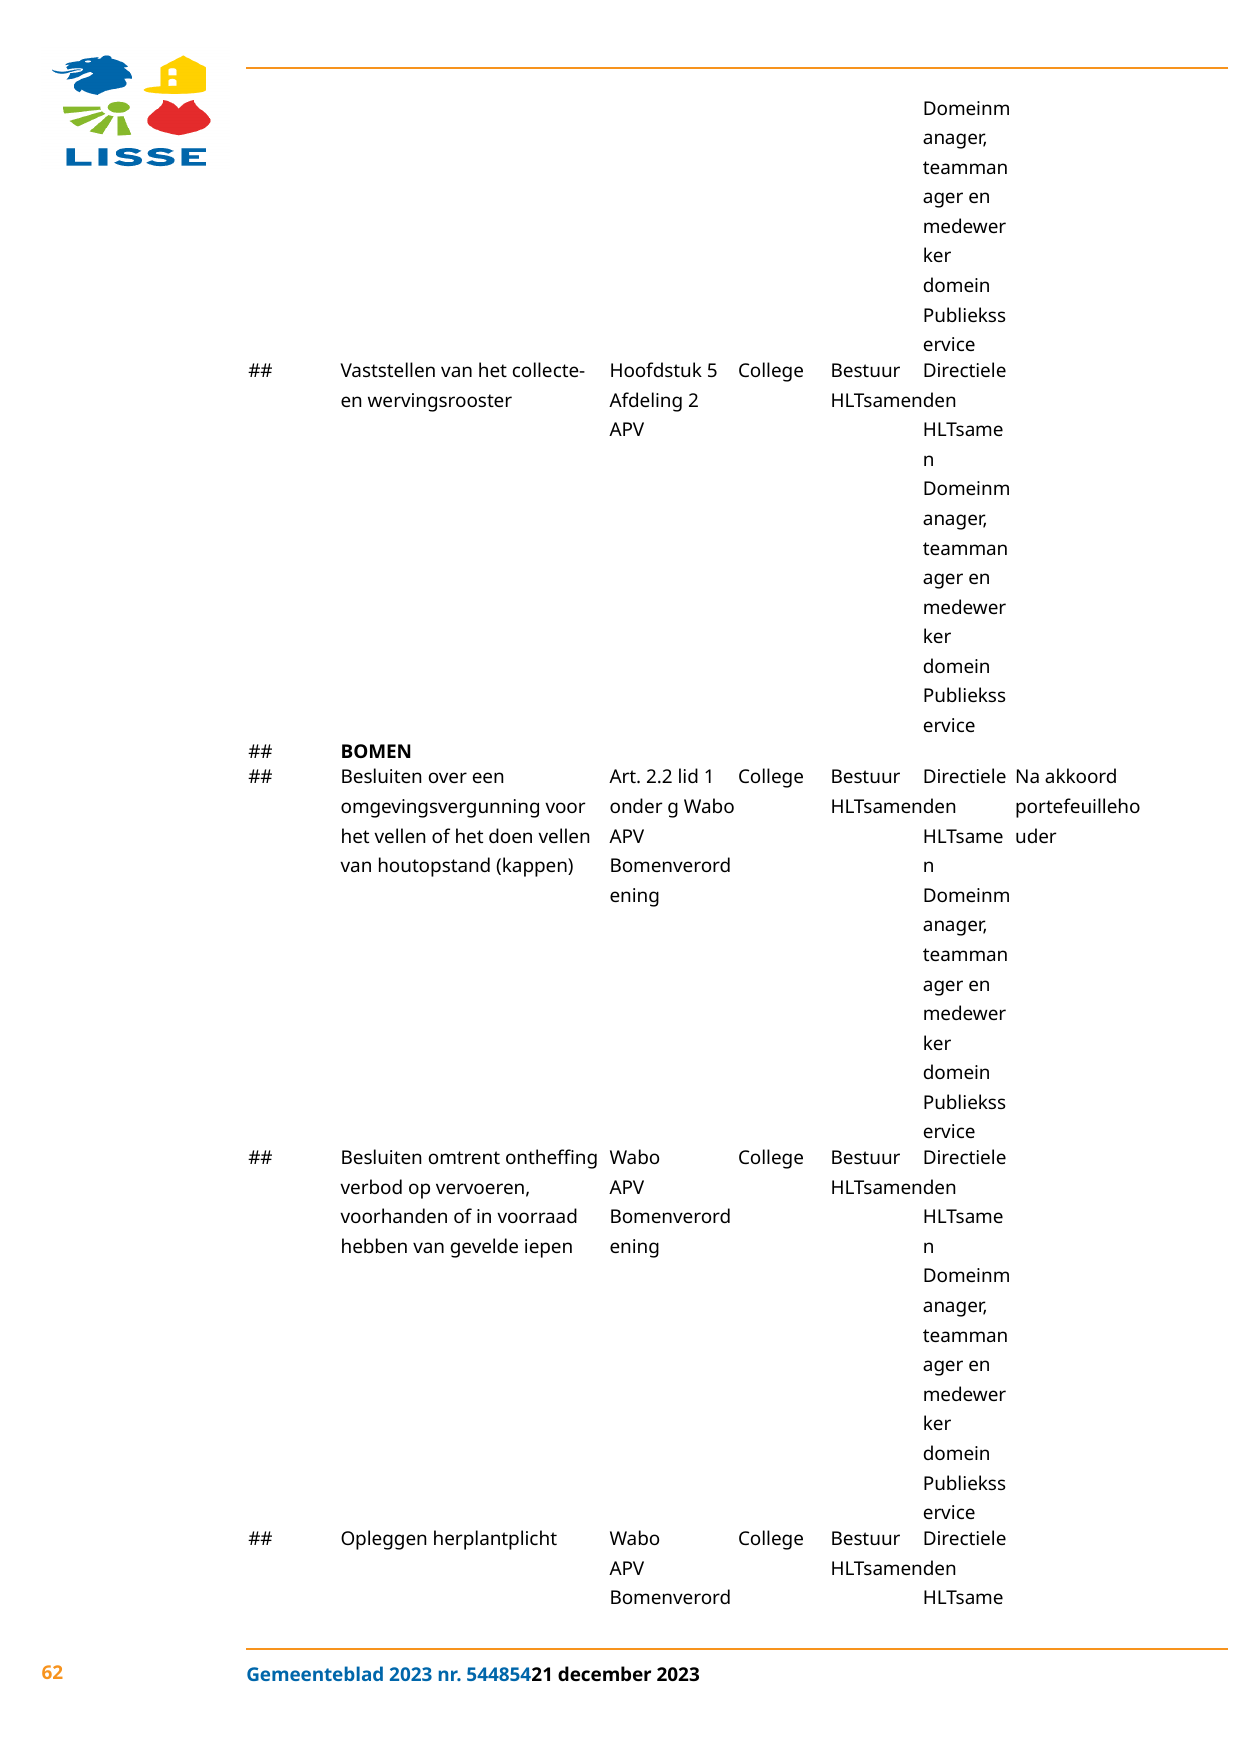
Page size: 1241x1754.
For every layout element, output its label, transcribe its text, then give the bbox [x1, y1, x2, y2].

table_cell ## [248, 764, 340, 1144]
table_cell Directieleden HLTsamen Domeinmanager, teammanager en medewerker domein Publieksservice [923, 1144, 1015, 1525]
table_cell ## [248, 738, 340, 764]
table_cell [1015, 738, 1152, 764]
table_cell [830, 738, 923, 764]
table_cell [1015, 95, 1152, 357]
table_cell College [738, 1144, 830, 1525]
table_cell Bestuur HLTsamen [830, 1144, 923, 1525]
table_cell [1015, 1525, 1152, 1610]
table_cell [830, 95, 923, 357]
table_cell Directieleden HLTsame [923, 1525, 1015, 1610]
table_cell College [738, 357, 830, 738]
table_cell Vaststellen van het collecte- en wervingsrooster [340, 357, 609, 738]
table_cell Besluiten omtrent ontheffing verbod op vervoeren, voorhanden of in voorraad hebben van gevelde iepen [340, 1144, 609, 1525]
table_cell Art. 2.2 lid 1 onder g Wabo APV Bomenverordening [609, 764, 738, 1144]
table_cell Directieleden HLTsamen Domeinmanager, teammanager en medewerker domein Publieksservice [923, 357, 1015, 738]
table_cell BOMEN [340, 738, 609, 764]
table_cell ## [248, 1144, 340, 1525]
table_cell [1015, 357, 1152, 738]
table_cell Directieleden HLTsamen Domeinmanager, teammanager en medewerker domein Publieksservice [923, 764, 1015, 1144]
table_cell Wabo APV Bomenverordening [609, 1144, 738, 1525]
table_cell College [738, 1525, 830, 1610]
table_cell Opleggen herplantplicht [340, 1525, 609, 1610]
table_cell [1015, 1144, 1152, 1525]
table_cell [738, 95, 830, 357]
table_cell ## [248, 1525, 340, 1610]
table_cell Wabo APV Bomenverord [609, 1525, 738, 1610]
table_cell [248, 95, 340, 357]
table_cell Bestuur HLTsamen [830, 357, 923, 738]
table_cell Hoofdstuk 5 Afdeling 2 APV [609, 357, 738, 738]
table_cell [923, 738, 1015, 764]
table_cell College [738, 764, 830, 1144]
table_cell Bestuur HLTsamen [830, 1525, 923, 1610]
table_cell [340, 95, 609, 357]
table_cell [609, 95, 738, 357]
table_cell Domeinmanager, teammanager en medewerker domein Publieksservice [923, 95, 1015, 357]
picture [41, 47, 231, 172]
table_cell Besluiten over een omgevingsvergunning voor het vellen of het doen vellen van houtopstand (kappen) [340, 764, 609, 1144]
table_cell Bestuur HLTsamen [830, 764, 923, 1144]
table_cell Na akkoord portefeuillehouder [1015, 764, 1152, 1144]
table_cell [609, 738, 738, 764]
table_cell [738, 738, 830, 764]
table_cell ## [248, 357, 340, 738]
